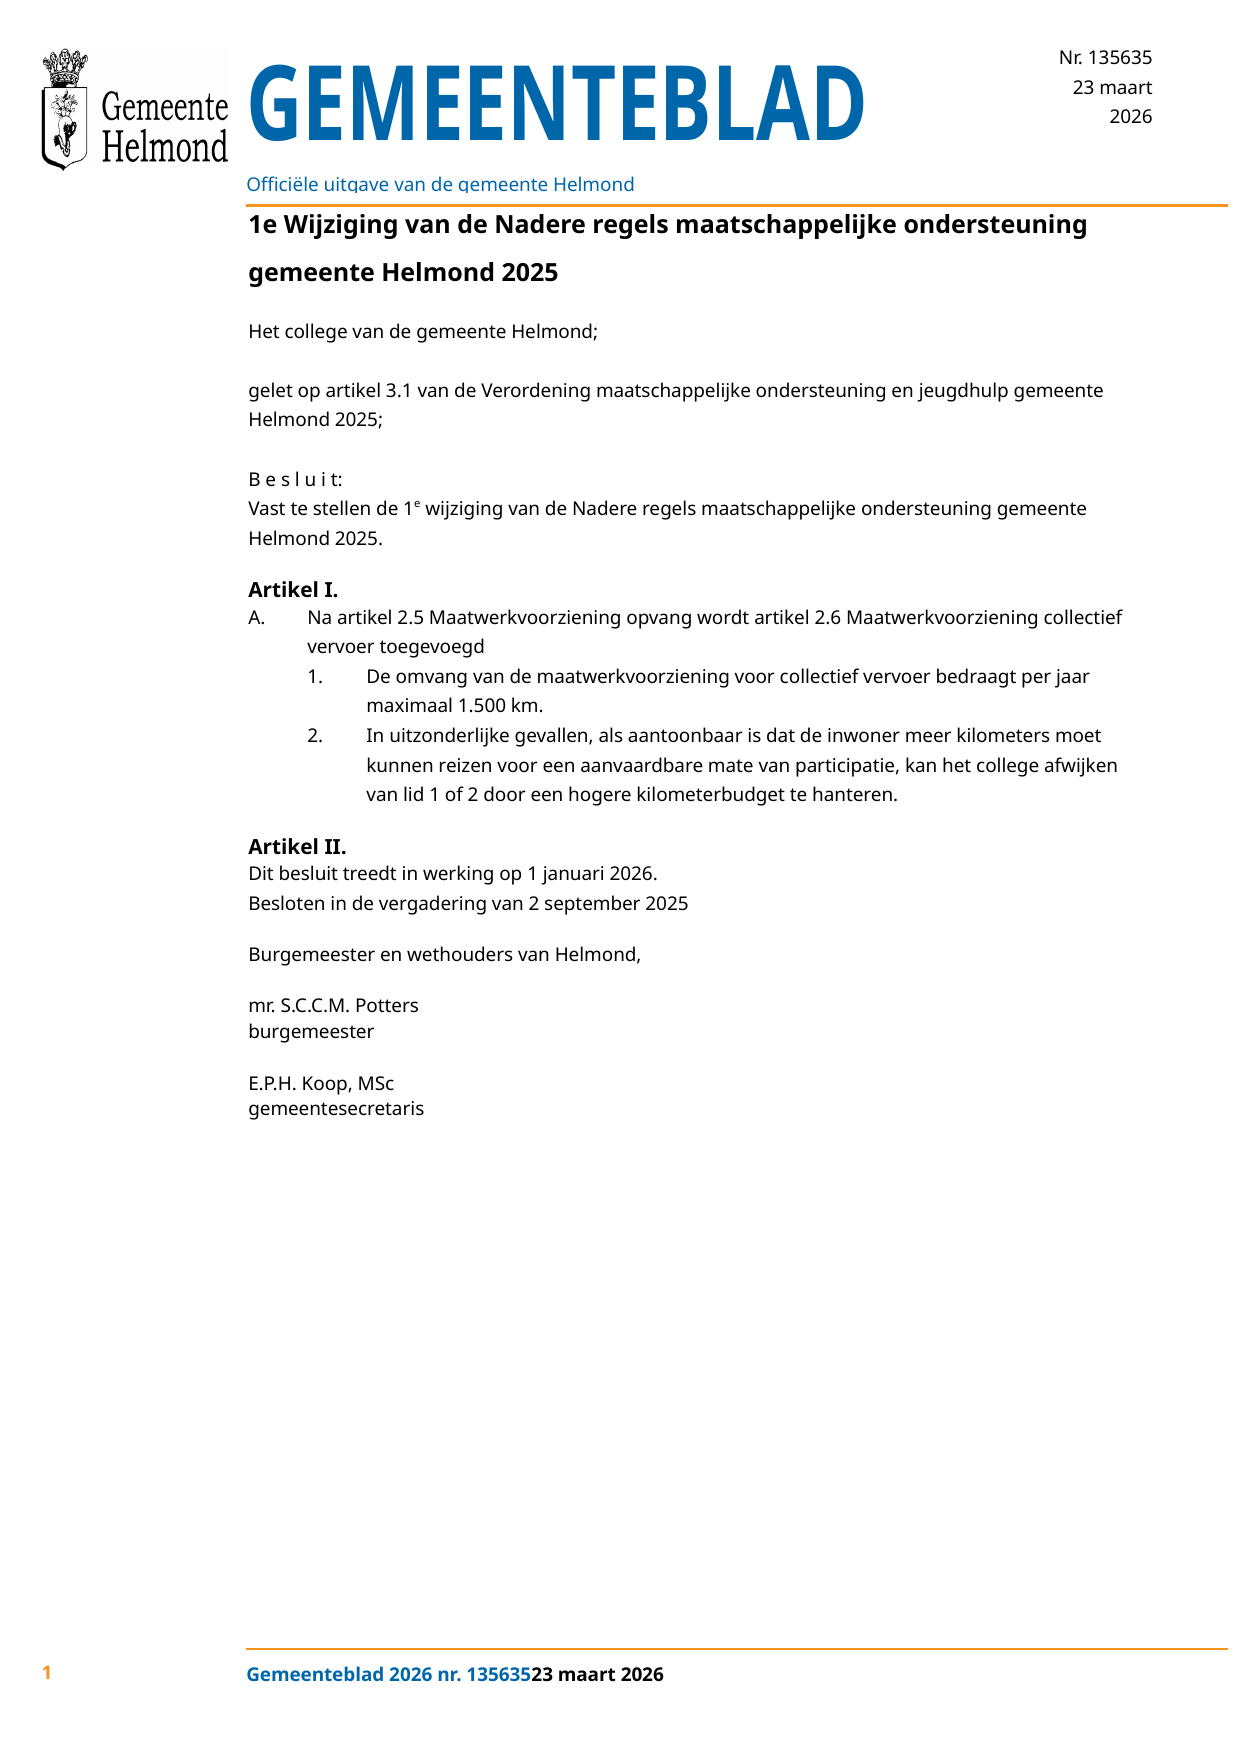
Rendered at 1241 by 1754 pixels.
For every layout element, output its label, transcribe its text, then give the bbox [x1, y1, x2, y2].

text gelet op artikel 3.1 van de Verordening maatschappelijke ondersteuning en jeugdhulp gemeente Helmond 2025; [248, 377, 1152, 432]
text Burgemeester en wethouders van Helmond, [248, 941, 1152, 967]
text Artikel I. [248, 575, 1152, 604]
text Dit besluit treedt in werking op 1 januari 2026. [248, 860, 1152, 886]
text Artikel II. [248, 832, 1152, 860]
list Na artikel 2.5 Maatwerkvoorziening opvang wordt artikel 2.6 Maatwerkvoorziening collectief vervoer toegevoegd [248, 604, 1152, 659]
text Vast te stellen de 1e wijziging van de Nadere regels maatschappelijke ondersteuning gemeente Helmond 2025. [248, 495, 1152, 551]
text B e s l u i t: [248, 466, 1152, 492]
list De omvang van de maatwerkvoorziening voor collectief vervoer bedraagt per jaar maximaal 1.500 km. [307, 663, 1152, 718]
text gemeentesecretaris [248, 1096, 1152, 1121]
text Het college van de gemeente Helmond; [248, 318, 1152, 344]
text E.P.H. Koop, MSc [248, 1070, 1152, 1096]
text burgemeester [248, 1018, 1152, 1044]
text mr. S.C.C.M. Potters [248, 993, 1152, 1018]
list In uitzonderlijke gevallen, als aantoonbaar is dat de inwoner meer kilometers moet kunnen reizen voor een aanvaardbare mate van participatie, kan het college afwijken van lid 1 of 2 door een hogere kilometerbudget te hanteren. [307, 722, 1152, 807]
text Besloten in de vergadering van 2 september 2025 [248, 890, 1152, 916]
picture [41, 47, 231, 172]
text 1e Wijziging van de Nadere regels maatschappelijke ondersteuning gemeente Helmond 2025 [248, 207, 1152, 288]
